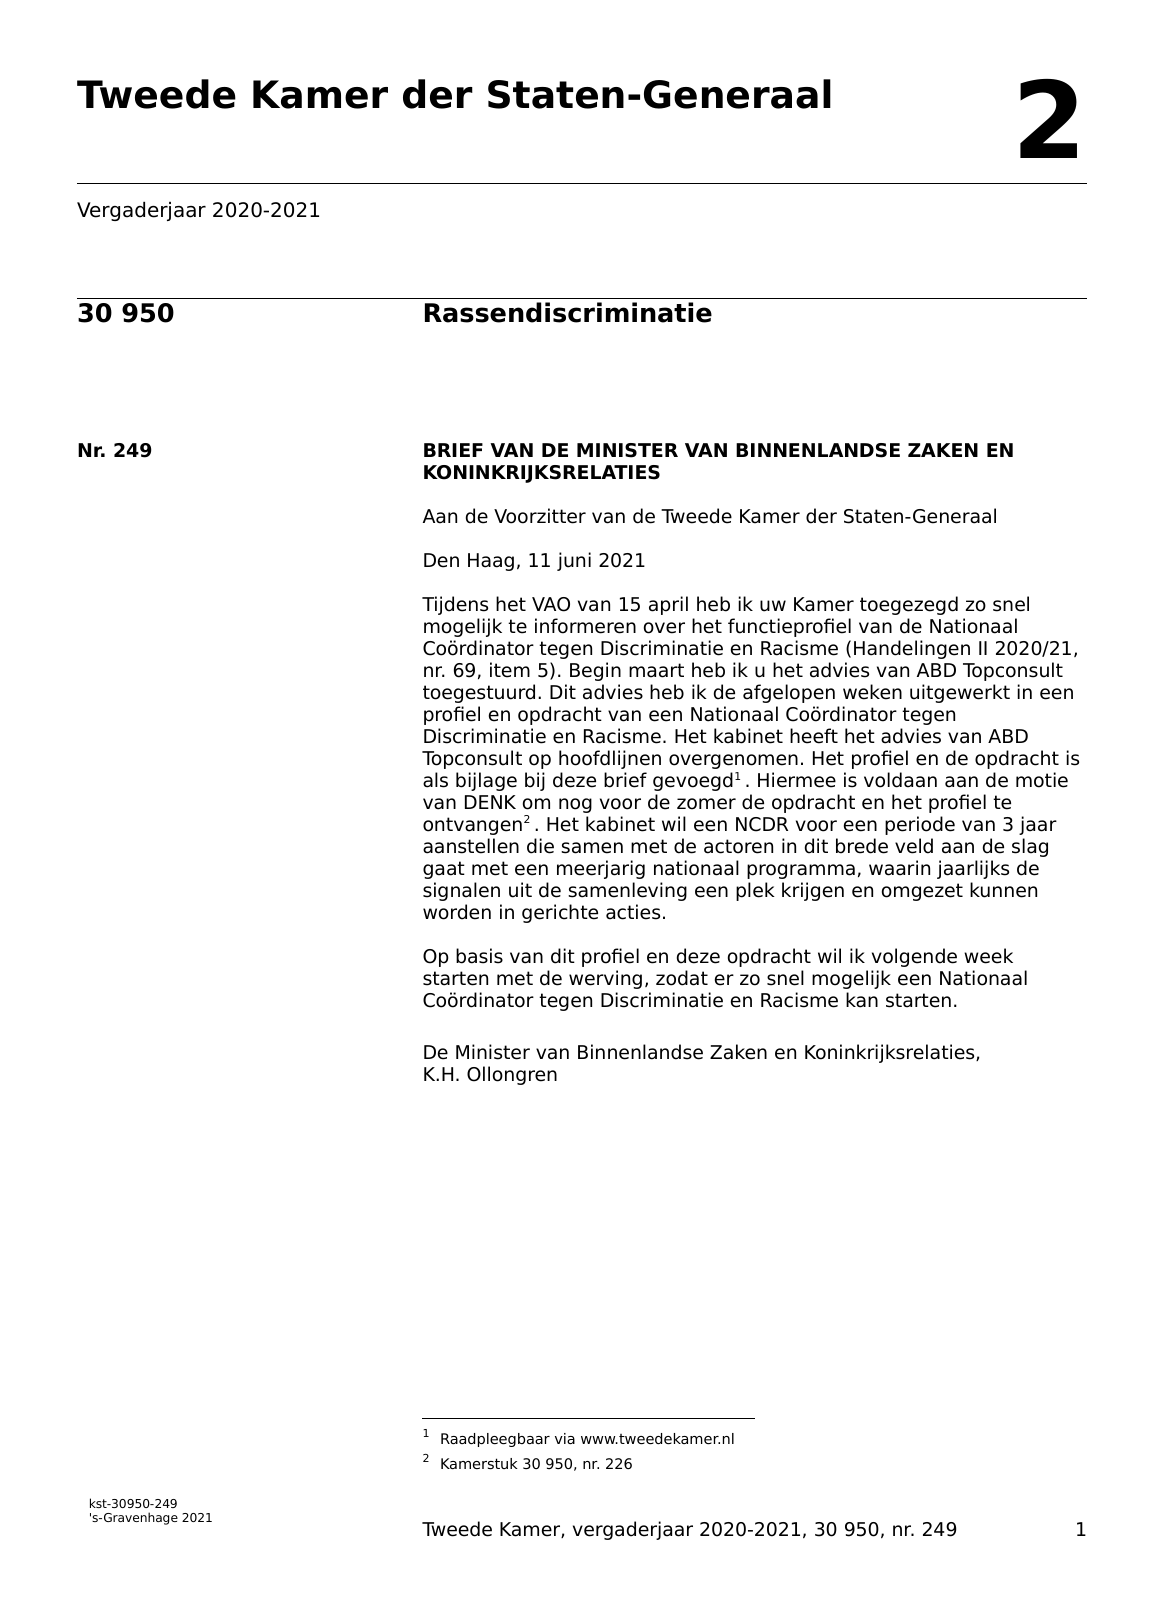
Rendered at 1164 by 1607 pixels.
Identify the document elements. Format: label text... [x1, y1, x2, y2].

subtitle Nr. 249 BRIEF VAN DE MINISTER VAN BINNENLANDSE ZAKEN EN KONINKRIJKSRELATIES [77, 440, 1087, 484]
text Op basis van dit profiel en deze opdracht wil ik volgende week starten met de werving, zodat er zo snel mogelijk een Nationaal Coördinator tegen Discriminatie en Racisme kan starten. [422, 946, 1087, 1012]
table_cell Vergaderjaar 2020-2021 [77, 184, 1087, 298]
text Tijdens het VAO van 15 april heb ik uw Kamer toegezegd zo snel mogelijk te informeren over het functieprofiel van de Nationaal Coördinator tegen Discriminatie en Racisme (Handelingen II 2020/21, nr. 69, item 5). Begin maart heb ik u het advies van ABD Topconsult toegestuurd. Dit advies heb ik de afgelopen weken uitgewerkt in een profiel en opdracht van een Nationaal Coördinator tegen Discriminatie en Racisme. Het kabinet heeft het advies van ABD Topconsult op hoofdlijnen overgenomen. Het profiel en de opdracht is als bijlage bij deze brief gevoegd. Hiermee is voldaan aan de motie van DENK om nog voor de zomer de opdracht en het profiel te ontvangen. Het kabinet wil een NCDR voor een periode van 3 jaar aanstellen die samen met de actoren in dit brede veld aan de slag gaat met een meerjarig nationaal programma, waarin jaarlijks de signalen uit de samenleving een plek krijgen en omgezet kunnen worden in gerichte acties. [422, 594, 1087, 924]
text Kamerstuk 30 950, nr. 226 [422, 1452, 1087, 1474]
text kst-30950-249 [88, 1497, 323, 1511]
text Den Haag, 11 juni 2021 [422, 550, 1087, 572]
subtitle 30 950 Rassendiscriminatie [77, 299, 1087, 329]
table_header Tweede Kamer der Staten-Generaal [77, 59, 886, 183]
text Aan de Voorzitter van de Tweede Kamer der Staten-Generaal [422, 506, 1087, 528]
text De Minister van Binnenlandse Zaken en Koninkrijksrelaties, K.H. Ollongren [422, 1042, 1087, 1086]
text 's-Gravenhage 2021 [88, 1511, 323, 1525]
table_header 2 [886, 59, 1087, 183]
text Raadpleegbaar via www.tweedekamer.nl [422, 1427, 1087, 1449]
